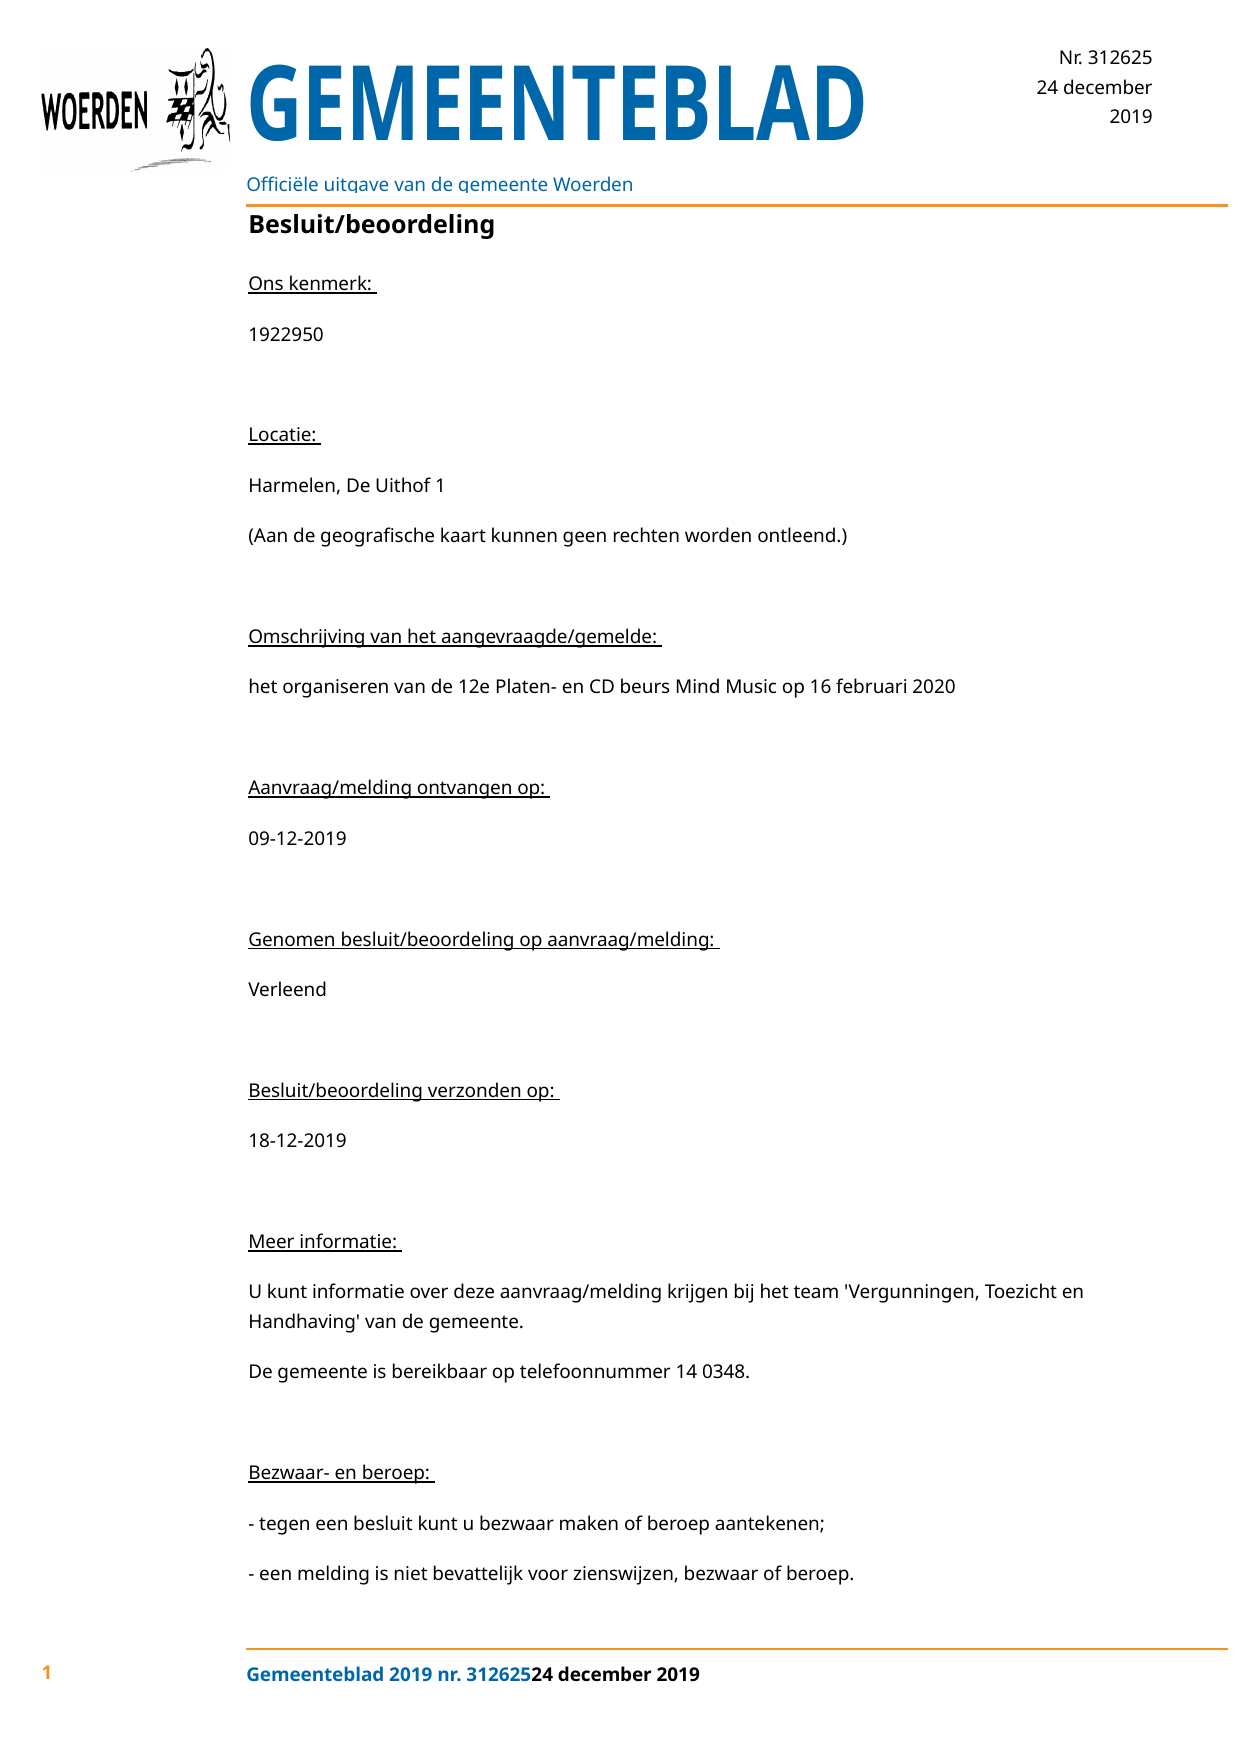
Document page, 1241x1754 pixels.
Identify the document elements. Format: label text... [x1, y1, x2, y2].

text Verleend [248, 976, 1152, 1002]
text Omschrijving van het aangevraagde/gemelde: [248, 623, 1152, 649]
text 18-12-2019 [248, 1127, 1152, 1153]
text Aanvraag/melding ontvangen op: [248, 774, 1152, 800]
text 1922950 [248, 321, 1152, 346]
text Genomen besluit/beoordeling op aanvraag/melding: [248, 926, 1152, 951]
text Besluit/beoordeling [248, 207, 1152, 241]
text U kunt informatie over deze aanvraag/melding krijgen bij het team 'Vergunningen, Toezicht en Handhaving' van de gemeente. [248, 1279, 1152, 1334]
text Harmelen, De Uithof 1 [248, 472, 1152, 498]
text 09-12-2019 [248, 825, 1152, 851]
text - tegen een besluit kunt u bezwaar maken of beroep aantekenen; [248, 1510, 1152, 1536]
text het organiseren van de 12e Platen- en CD beurs Mind Music op 16 februari 2020 [248, 674, 1152, 699]
text Bezwaar- en beroep: [248, 1459, 1152, 1485]
text Ons kenmerk: [248, 270, 1152, 296]
text - een melding is niet bevattelijk voor zienswijzen, bezwaar of beroep. [248, 1560, 1152, 1586]
picture [41, 47, 231, 172]
text (Aan de geografische kaart kunnen geen rechten worden ontleend.) [248, 522, 1152, 548]
text Meer informatie: [248, 1228, 1152, 1254]
text De gemeente is bereikbaar op telefoonnummer 14 0348. [248, 1359, 1152, 1384]
text Locatie: [248, 422, 1152, 447]
text Besluit/beoordeling verzonden op: [248, 1077, 1152, 1103]
